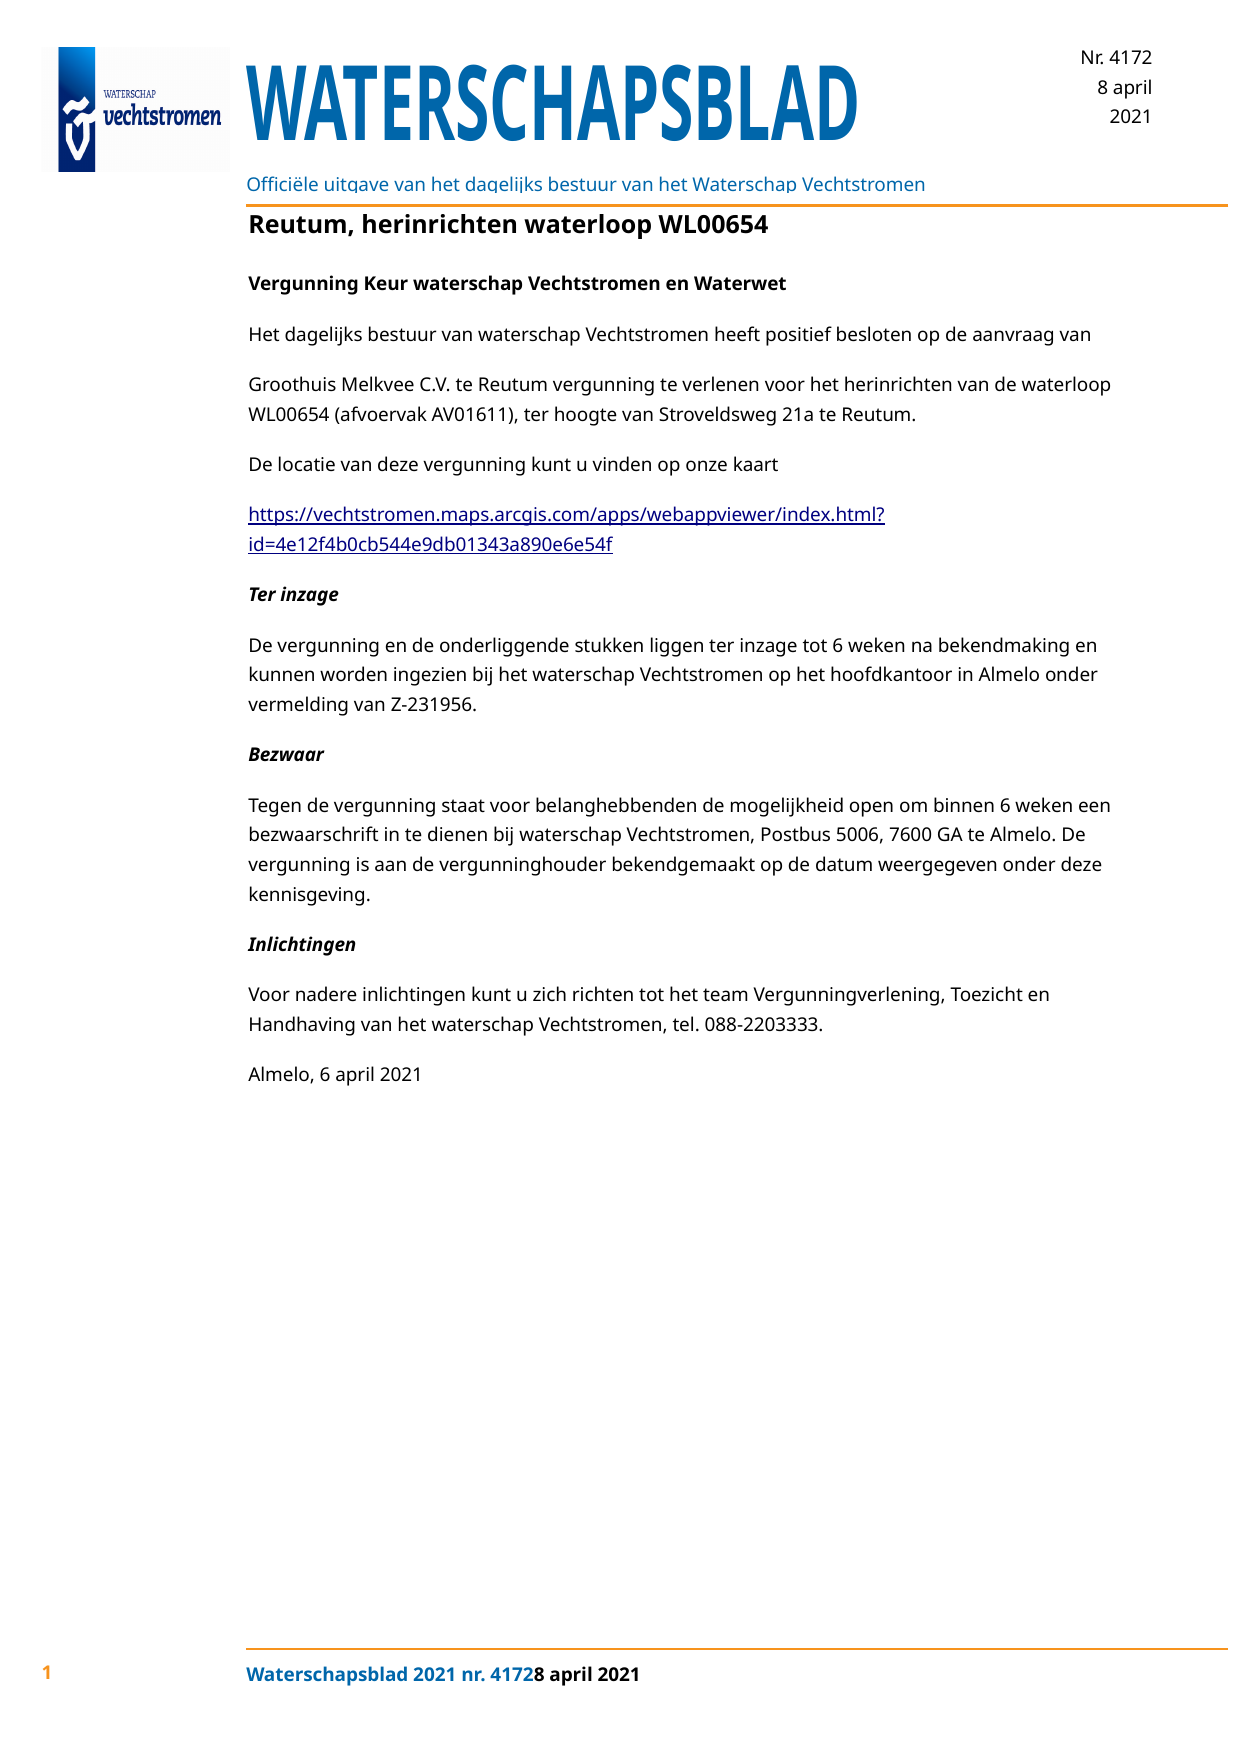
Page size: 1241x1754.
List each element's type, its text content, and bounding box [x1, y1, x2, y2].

picture [41, 47, 231, 172]
text Tegen de vergunning staat voor belanghebbenden de mogelijkheid open om binnen 6 weken een bezwaarschrift in te dienen bij waterschap Vechtstromen, Postbus 5006, 7600 GA te Almelo. De vergunning is aan de vergunninghouder bekendgemaakt op de datum weergegeven onder deze kennisgeving. [248, 792, 1152, 906]
text Almelo, 6 april 2021 [248, 1062, 1152, 1087]
text De vergunning en de onderliggende stukken liggen ter inzage tot 6 weken na bekendmaking en kunnen worden ingezien bij het waterschap Vechtstromen op het hoofdkantoor in Almelo onder vermelding van Z-231956. [248, 632, 1152, 717]
text Inlichtingen [248, 931, 1152, 957]
text Vergunning Keur waterschap Vechtstromen en Waterwet [248, 270, 1152, 296]
text Voor nadere inlichtingen kunt u zich richten tot het team Vergunningverlening, Toezicht en Handhaving van het waterschap Vechtstromen, tel. 088-2203333. [248, 982, 1152, 1037]
text Groothuis Melkvee C.V. te Reutum vergunning te verlenen voor het herinrichten van de waterloop WL00654 (afvoervak AV01611), ter hoogte van Stroveldsweg 21a te Reutum. [248, 371, 1152, 426]
text Ter inzage [248, 582, 1152, 607]
text Bezwaar [248, 742, 1152, 767]
text Reutum, herinrichten waterloop WL00654 [248, 207, 1152, 241]
text https://vechtstromen.maps.arcgis.com/apps/webappviewer/index.html?id=4e12f4b0cb544e9db01343a890e6e54f [248, 502, 1152, 557]
text De locatie van deze vergunning kunt u vinden op onze kaart [248, 451, 1152, 477]
text Het dagelijks bestuur van waterschap Vechtstromen heeft positief besloten op de aanvraag van [248, 321, 1152, 346]
